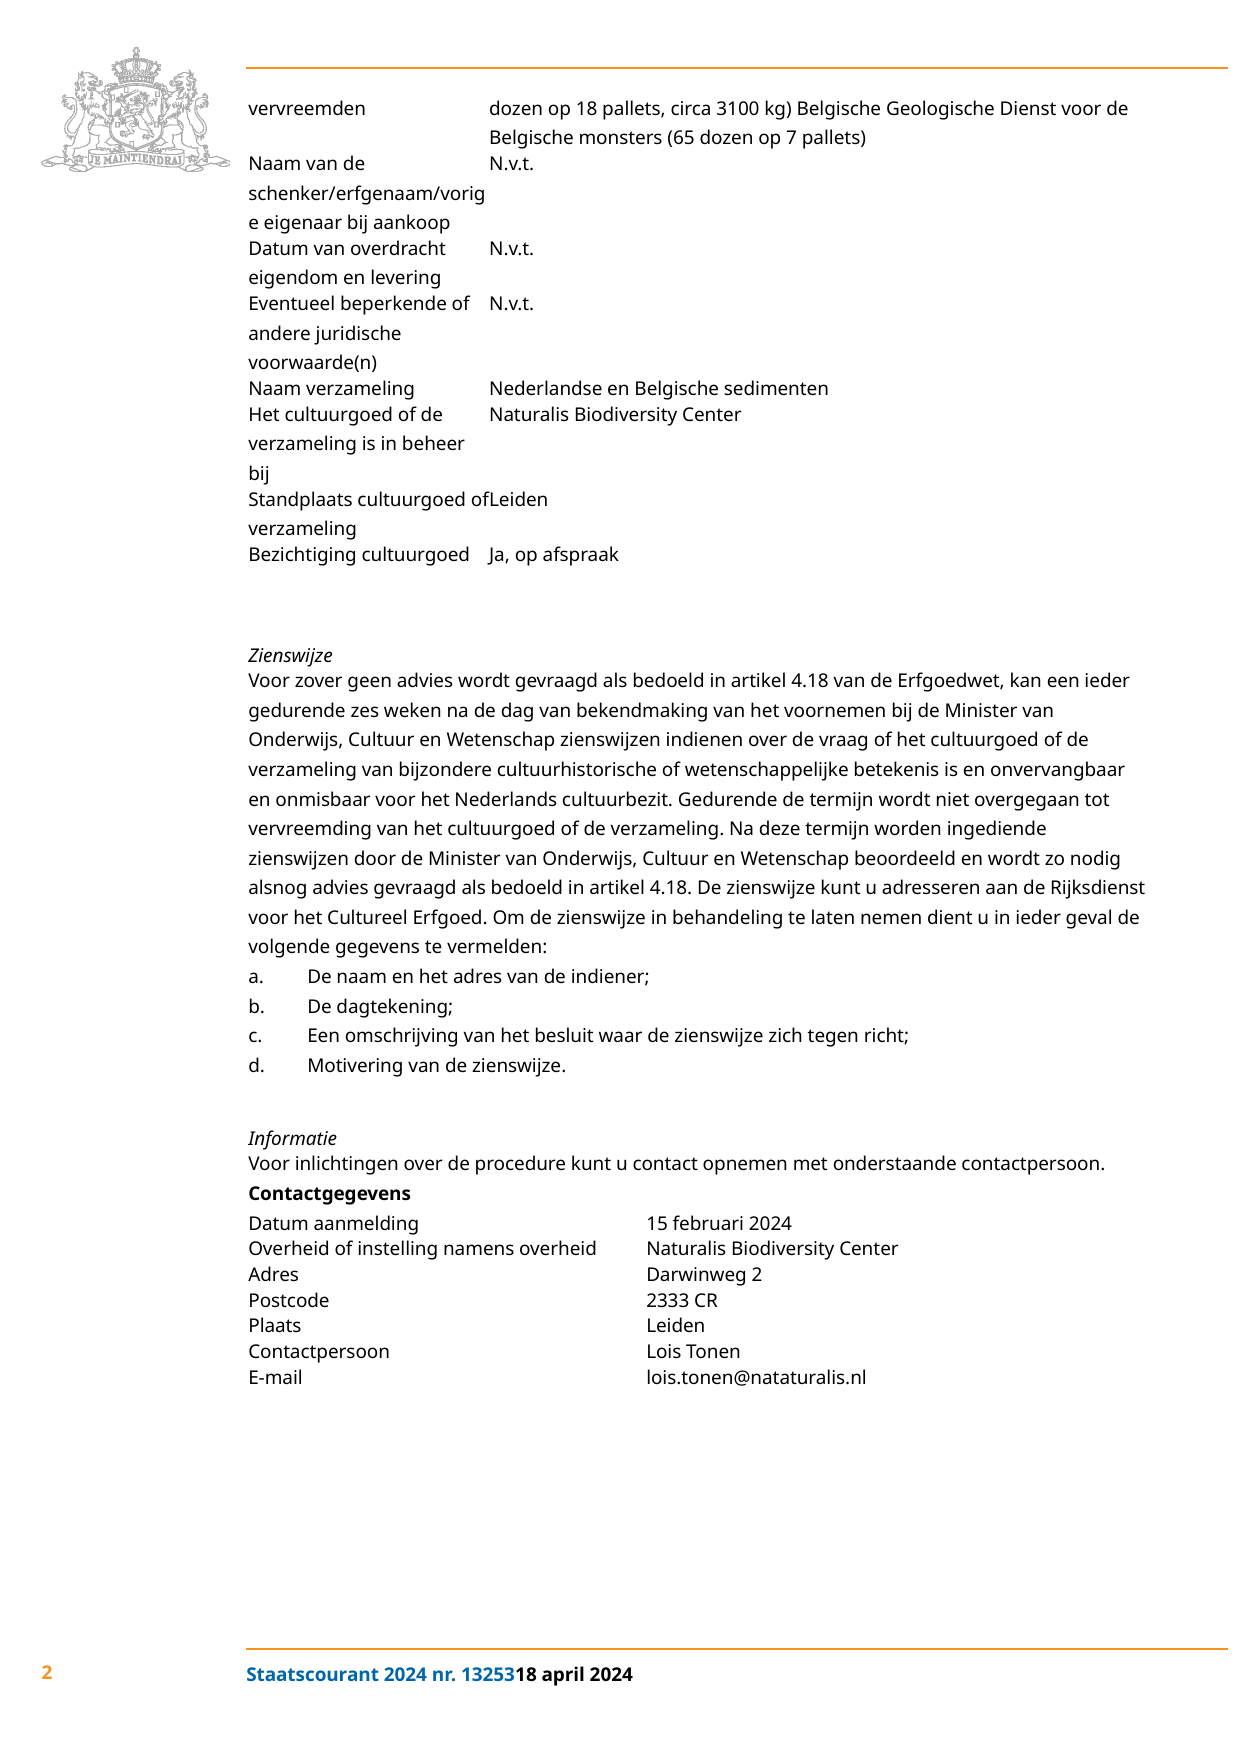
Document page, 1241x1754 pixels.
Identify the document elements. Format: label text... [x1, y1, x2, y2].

table_cell Leiden [489, 486, 1152, 541]
text Informatie [248, 1125, 1152, 1151]
table_cell Lois Tonen [646, 1339, 1152, 1364]
table_cell 2333 CR [646, 1287, 1152, 1313]
table_cell Naturalis Biodiversity Center [646, 1236, 1152, 1261]
table_cell Eventueel beperkende of andere juridische voorwaarde(n) [248, 290, 489, 375]
table_cell dozen op 18 pallets, circa 3100 kg) Belgische Geologische Dienst voor de Belgische monsters (65 dozen op 7 pallets) [489, 95, 1152, 150]
table_cell Adres [248, 1261, 646, 1287]
table_cell Nederlandse en Belgische sedimenten [489, 375, 1152, 401]
text Contactgegevens [248, 1180, 1152, 1206]
table_cell Ja, op afspraak [489, 541, 1152, 567]
table_cell E-mail [248, 1364, 646, 1390]
table_cell Contactpersoon [248, 1339, 646, 1364]
picture [41, 47, 231, 172]
table_cell N.v.t. [489, 290, 1152, 375]
table_cell N.v.t. [489, 150, 1152, 235]
table_cell vervreemden [248, 95, 489, 150]
table_header [248, 570, 1152, 596]
table_header 15 februari 2024 [646, 1210, 1152, 1236]
list Motivering van de zienswijze. [248, 1052, 1152, 1078]
list De dagtekening; [248, 993, 1152, 1019]
table_cell N.v.t. [489, 235, 1152, 290]
table_cell Overheid of instelling namens overheid [248, 1236, 646, 1261]
text Voor zover geen advies wordt gevraagd als bedoeld in artikel 4.18 van de Erfgoedwet, kan een ieder gedurende zes weken na de dag van bekendmaking van het voornemen bij de Minister van Onderwijs, Cultuur en Wetenschap zienswijzen indienen over de vraag of het cultuurgoed of de verzameling van bijzondere cultuurhistorische of wetenschappelijke betekenis is en onvervangbaar en onmisbaar voor het Nederlands cultuurbezit. Gedurende de termijn wordt niet overgegaan tot vervreemding van het cultuurgoed of de verzameling. Na deze termijn worden ingediende zienswijzen door de Minister van Onderwijs, Cultuur en Wetenschap beoordeeld en wordt zo nodig alsnog advies gevraagd als bedoeld in artikel 4.18. De zienswijze kunt u adresseren aan de Rijksdienst voor het Cultureel Erfgoed. Om de zienswijze in behandeling te laten nemen dient u in ieder geval de volgende gegevens te vermelden: [248, 667, 1152, 959]
table_header Datum aanmelding [248, 1210, 646, 1236]
table_cell Darwinweg 2 [646, 1261, 1152, 1287]
table_cell Het cultuurgoed of de verzameling is in beheer bij [248, 401, 489, 486]
table_cell Standplaats cultuurgoed of verzameling [248, 486, 489, 541]
table_cell Bezichtiging cultuurgoed [248, 541, 489, 567]
table_cell Plaats [248, 1313, 646, 1338]
table_cell Naam verzameling [248, 375, 489, 401]
table_cell Leiden [646, 1313, 1152, 1338]
table_cell lois.tonen@nataturalis.nl [646, 1364, 1152, 1390]
table_header [248, 599, 1152, 625]
table_cell Naam van de schenker/erfgenaam/vorige eigenaar bij aankoop [248, 150, 489, 235]
table_cell Datum van overdracht eigendom en levering [248, 235, 489, 290]
text Zienswijze [248, 642, 1152, 667]
list De naam en het adres van de indiener; [248, 963, 1152, 989]
table_cell Naturalis Biodiversity Center [489, 401, 1152, 486]
text Voor inlichtingen over de procedure kunt u contact opnemen met onderstaande contactpersoon. [248, 1151, 1152, 1176]
list Een omschrijving van het besluit waar de zienswijze zich tegen richt; [248, 1022, 1152, 1048]
table_cell Postcode [248, 1287, 646, 1313]
